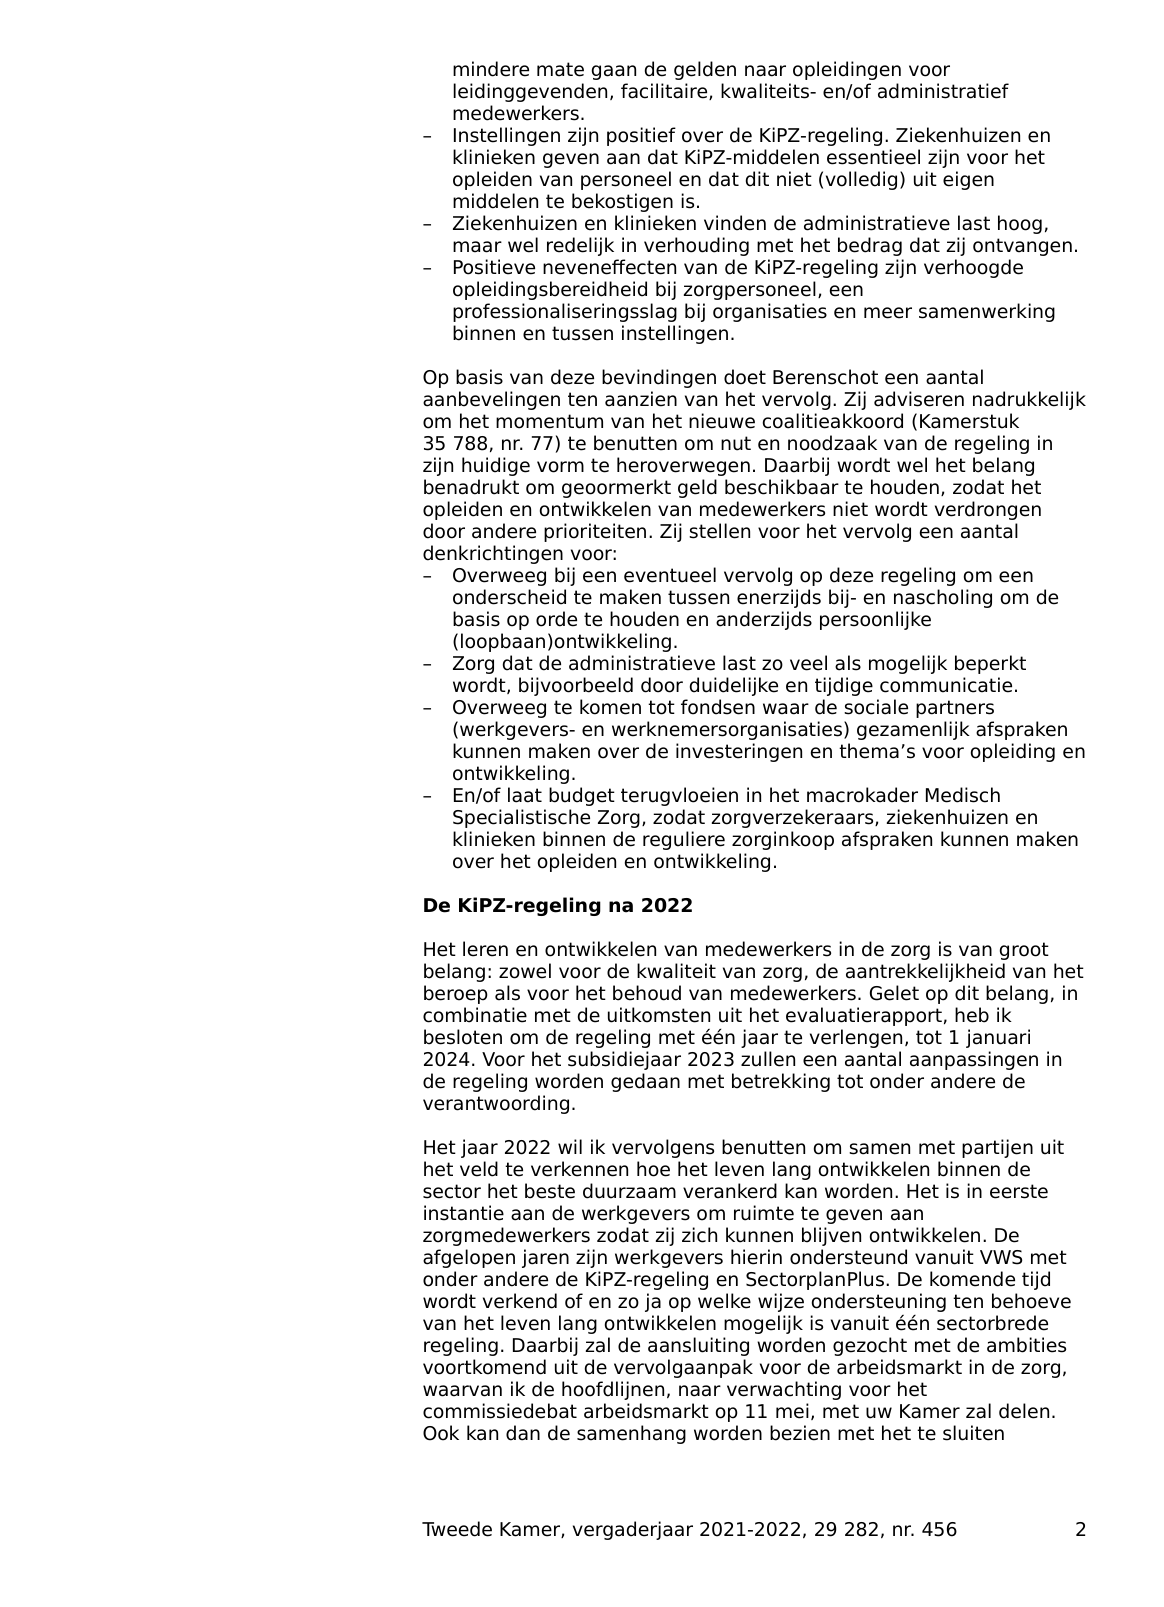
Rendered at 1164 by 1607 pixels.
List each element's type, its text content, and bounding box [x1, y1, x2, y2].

text Op basis van deze bevindingen doet Berenschot een aantal aanbevelingen ten aanzien van het vervolg. Zij adviseren nadrukkelijk om het momentum van het nieuwe coalitieakkoord (Kamerstuk 35 788, nr. 77) te benutten om nut en noodzaak van de regeling in zijn huidige vorm te heroverwegen. Daarbij wordt wel het belang benadrukt om geoormerkt geld beschikbaar te houden, zodat het opleiden en ontwikkelen van medewerkers niet wordt verdrongen door andere prioriteiten. Zij stellen voor het vervolg een aantal denkrichtingen voor: [422, 367, 1087, 565]
text – Zorg dat de administratieve last zo veel als mogelijk beperkt wordt, bijvoorbeeld door duidelijke en tijdige communicatie. [422, 653, 1087, 697]
text – En/of laat budget terugvloeien in het macrokader Medisch Specialistische Zorg, zodat zorgverzekeraars, ziekenhuizen en klinieken binnen de reguliere zorginkoop afspraken kunnen maken over het opleiden en ontwikkeling. [422, 784, 1087, 872]
subtitle De KiPZ-regeling na 2022 [422, 895, 1087, 917]
text – Instellingen zijn positief over de KiPZ-regeling. Ziekenhuizen en klinieken geven aan dat KiPZ-middelen essentieel zijn voor het opleiden van personeel en dat dit niet (volledig) uit eigen middelen te bekostigen is. [422, 125, 1087, 213]
text – Ziekenhuizen en klinieken vinden de administratieve last hoog, maar wel redelijk in verhouding met het bedrag dat zij ontvangen. [422, 213, 1087, 257]
text Het jaar 2022 wil ik vervolgens benutten om samen met partijen uit het veld te verkennen hoe het leven lang ontwikkelen binnen de sector het beste duurzaam verankerd kan worden. Het is in eerste instantie aan de werkgevers om ruimte te geven aan zorgmedewerkers zodat zij zich kunnen blijven ontwikkelen. De afgelopen jaren zijn werkgevers hierin ondersteund vanuit VWS met onder andere de KiPZ-regeling en SectorplanPlus. De komende tijd wordt verkend of en zo ja op welke wijze ondersteuning ten behoeve van het leven lang ontwikkelen mogelijk is vanuit één sectorbrede regeling. Daarbij zal de aansluiting worden gezocht met de ambities voortkomend uit de vervolgaanpak voor de arbeidsmarkt in de zorg, waarvan ik de hoofdlijnen, naar verwachting voor het commissiedebat arbeidsmarkt op 11 mei, met uw Kamer zal delen. Ook kan dan de samenhang worden bezien met het te sluiten [422, 1137, 1087, 1444]
text – Positieve neveneffecten van de KiPZ-regeling zijn verhoogde opleidingsbereidheid bij zorgpersoneel, een professionaliseringsslag bij organisaties en meer samenwerking binnen en tussen instellingen. [422, 257, 1087, 345]
text mindere mate gaan de gelden naar opleidingen voor leidinggevenden, facilitaire, kwaliteits- en/of administratief medewerkers. [422, 59, 1087, 125]
text – Overweeg bij een eventueel vervolg op deze regeling om een onderscheid te maken tussen enerzijds bij- en nascholing om de basis op orde te houden en anderzijds persoonlijke (loopbaan)ontwikkeling. [422, 565, 1087, 653]
text – Overweeg te komen tot fondsen waar de sociale partners (werkgevers- en werknemersorganisaties) gezamenlijk afspraken kunnen maken over de investeringen en thema’s voor opleiding en ontwikkeling. [422, 697, 1087, 784]
text Het leren en ontwikkelen van medewerkers in de zorg is van groot belang: zowel voor de kwaliteit van zorg, de aantrekkelijkheid van het beroep als voor het behoud van medewerkers. Gelet op dit belang, in combinatie met de uitkomsten uit het evaluatierapport, heb ik besloten om de regeling met één jaar te verlengen, tot 1 januari 2024. Voor het subsidiejaar 2023 zullen een aantal aanpassingen in de regeling worden gedaan met betrekking tot onder andere de verantwoording. [422, 939, 1087, 1115]
